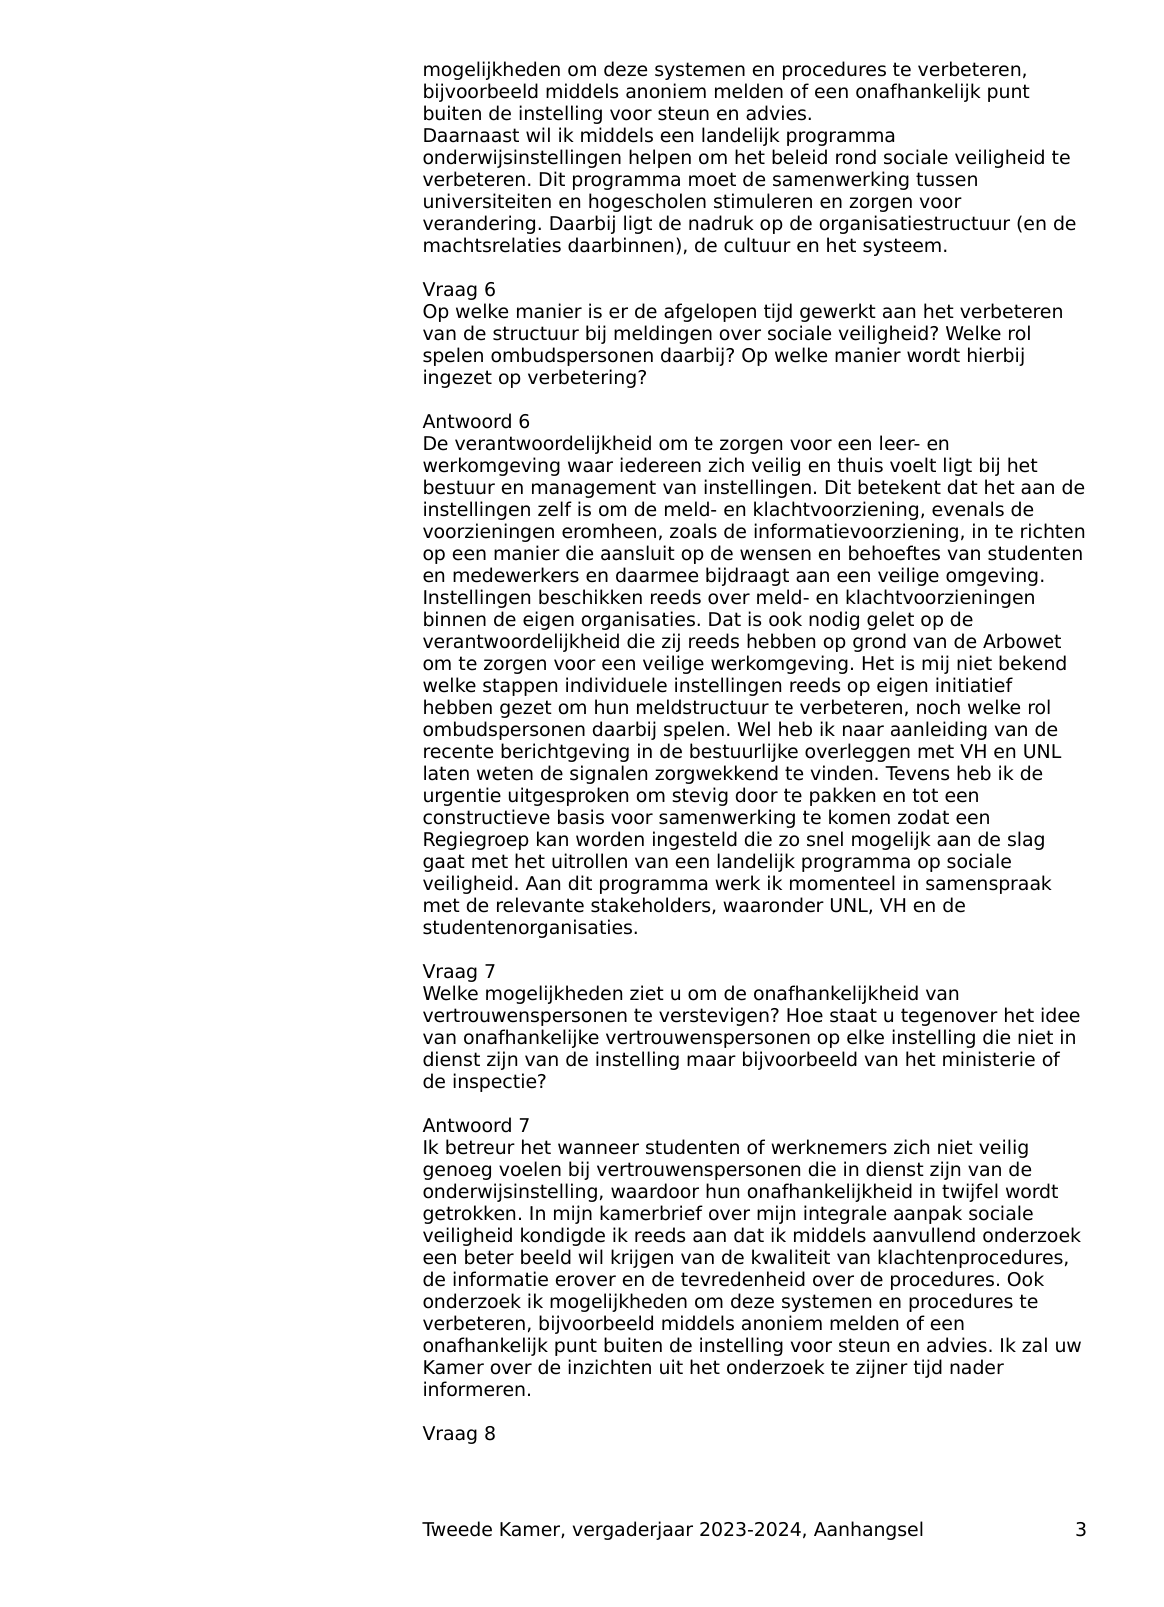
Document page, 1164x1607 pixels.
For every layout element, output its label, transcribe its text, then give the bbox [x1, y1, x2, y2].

text Vraag 8 [422, 1423, 1087, 1445]
text Vraag 7 [422, 961, 1087, 983]
text Op welke manier is er de afgelopen tijd gewerkt aan het verbeteren van de structuur bij meldingen over sociale veiligheid? Welke rol spelen ombudspersonen daarbij? Op welke manier wordt hierbij ingezet op verbetering? [422, 301, 1087, 389]
text Antwoord 6 [422, 411, 1087, 433]
text De verantwoordelijkheid om te zorgen voor een leer- en werkomgeving waar iedereen zich veilig en thuis voelt ligt bij het bestuur en management van instellingen. Dit betekent dat het aan de instellingen zelf is om de meld- en klachtvoorziening, evenals de voorzieningen eromheen, zoals de informatievoorziening, in te richten op een manier die aansluit op de wensen en behoeftes van studenten en medewerkers en daarmee bijdraagt aan een veilige omgeving. Instellingen beschikken reeds over meld- en klachtvoorzieningen binnen de eigen organisaties. Dat is ook nodig gelet op de verantwoordelijkheid die zij reeds hebben op grond van de Arbowet om te zorgen voor een veilige werkomgeving. Het is mij niet bekend welke stappen individuele instellingen reeds op eigen initiatief hebben gezet om hun meldstructuur te verbeteren, noch welke rol ombudspersonen daarbij spelen. Wel heb ik naar aanleiding van de recente berichtgeving in de bestuurlijke overleggen met VH en UNL laten weten de signalen zorgwekkend te vinden. Tevens heb ik de urgentie uitgesproken om stevig door te pakken en tot een constructieve basis voor samenwerking te komen zodat een Regiegroep kan worden ingesteld die zo snel mogelijk aan de slag gaat met het uitrollen van een landelijk programma op sociale veiligheid. Aan dit programma werk ik momenteel in samenspraak met de relevante stakeholders, waaronder UNL, VH en de studentenorganisaties. [422, 433, 1087, 939]
text Daarnaast wil ik middels een landelijk programma onderwijsinstellingen helpen om het beleid rond sociale veiligheid te verbeteren. Dit programma moet de samenwerking tussen universiteiten en hogescholen stimuleren en zorgen voor verandering. Daarbij ligt de nadruk op de organisatiestructuur (en de machtsrelaties daarbinnen), de cultuur en het systeem. [422, 125, 1087, 257]
text Vraag 6 [422, 279, 1087, 301]
text mogelijkheden om deze systemen en procedures te verbeteren, bijvoorbeeld middels anoniem melden of een onafhankelijk punt buiten de instelling voor steun en advies. [422, 59, 1087, 125]
text Antwoord 7 [422, 1115, 1087, 1137]
text Ik betreur het wanneer studenten of werknemers zich niet veilig genoeg voelen bij vertrouwenspersonen die in dienst zijn van de onderwijsinstelling, waardoor hun onafhankelijkheid in twijfel wordt getrokken. In mijn kamerbrief over mijn integrale aanpak sociale veiligheid kondigde ik reeds aan dat ik middels aanvullend onderzoek een beter beeld wil krijgen van de kwaliteit van klachtenprocedures, de informatie erover en de tevredenheid over de procedures. Ook onderzoek ik mogelijkheden om deze systemen en procedures te verbeteren, bijvoorbeeld middels anoniem melden of een onafhankelijk punt buiten de instelling voor steun en advies. Ik zal uw Kamer over de inzichten uit het onderzoek te zijner tijd nader informeren. [422, 1137, 1087, 1401]
text Welke mogelijkheden ziet u om de onafhankelijkheid van vertrouwenspersonen te verstevigen? Hoe staat u tegenover het idee van onafhankelijke vertrouwenspersonen op elke instelling die niet in dienst zijn van de instelling maar bijvoorbeeld van het ministerie of de inspectie? [422, 983, 1087, 1093]
